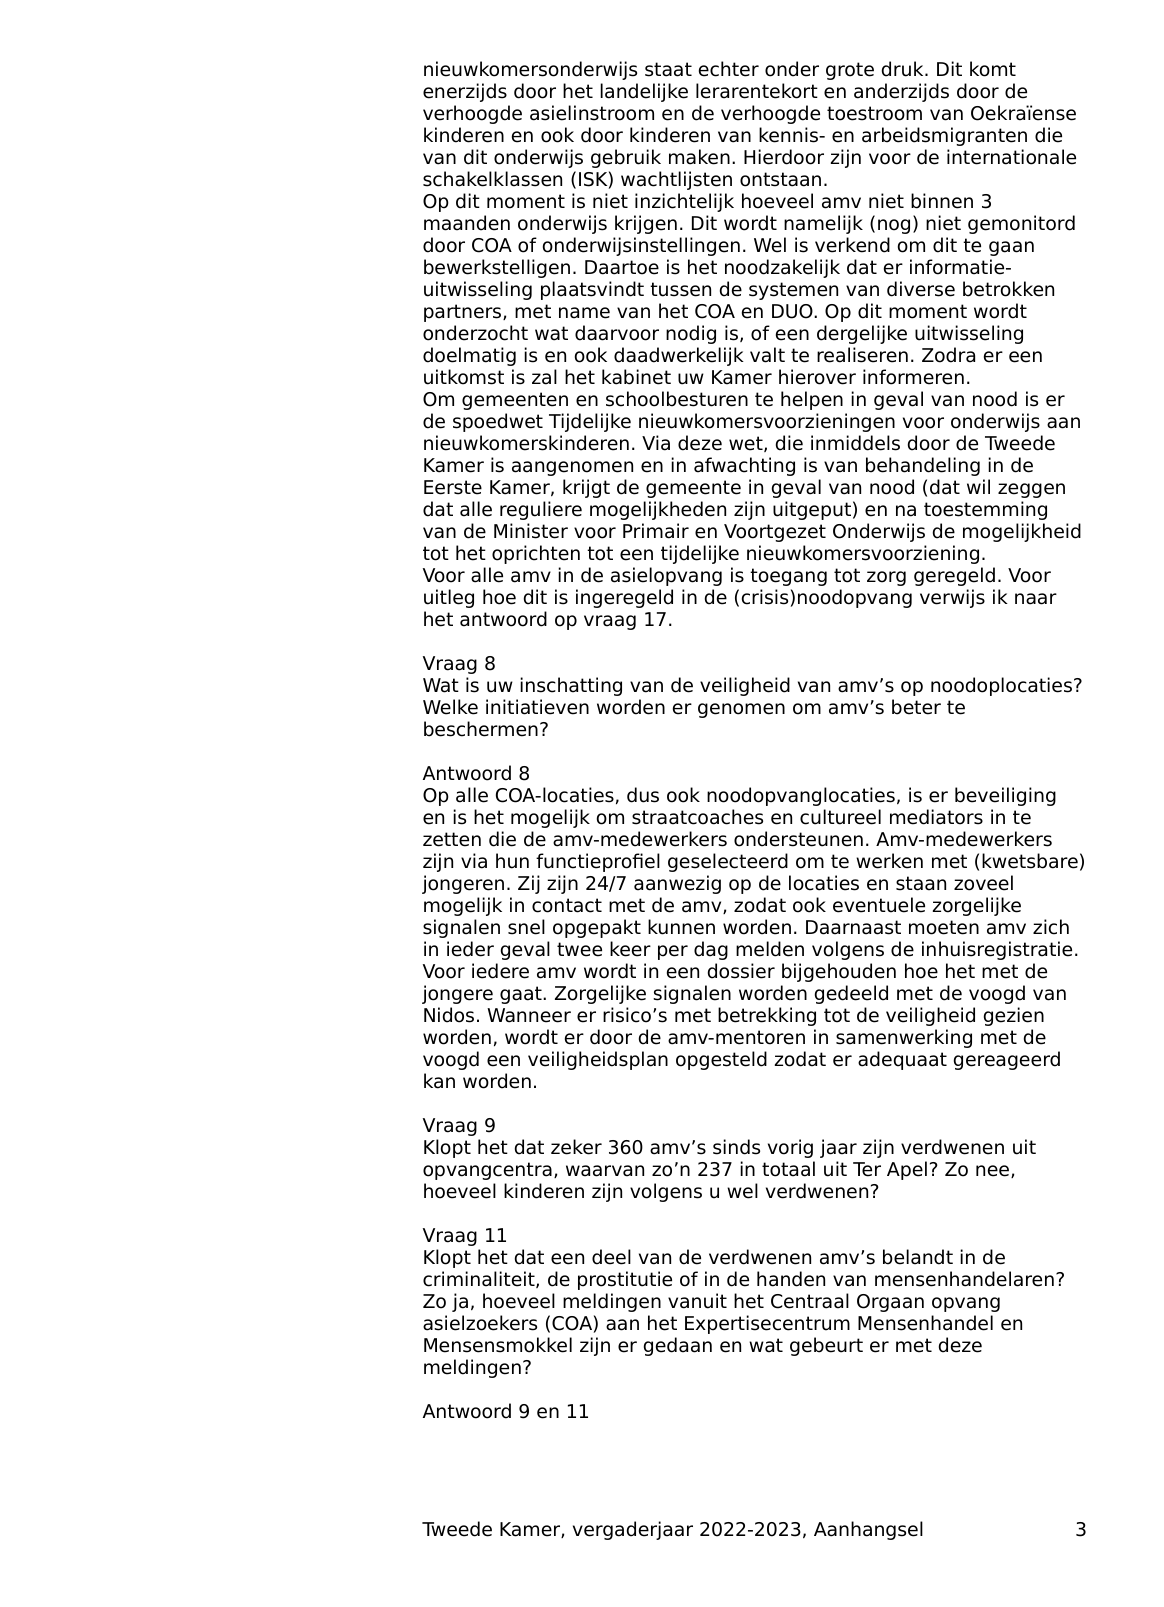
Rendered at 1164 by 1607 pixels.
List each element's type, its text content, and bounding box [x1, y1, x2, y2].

text Op alle COA-locaties, dus ook noodopvanglocaties, is er beveiliging en is het mogelijk om straatcoaches en cultureel mediators in te zetten die de amv-medewerkers ondersteunen. Amv-medewerkers zijn via hun functieprofiel geselecteerd om te werken met (kwetsbare) jongeren. Zij zijn 24/7 aanwezig op de locaties en staan zoveel mogelijk in contact met de amv, zodat ook eventuele zorgelijke signalen snel opgepakt kunnen worden. Daarnaast moeten amv zich in ieder geval twee keer per dag melden volgens de inhuisregistratie. Voor iedere amv wordt in een dossier bijgehouden hoe het met de jongere gaat. Zorgelijke signalen worden gedeeld met de voogd van Nidos. Wanneer er risico’s met betrekking tot de veiligheid gezien worden, wordt er door de amv-mentoren in samenwerking met de voogd een veiligheidsplan opgesteld zodat er adequaat gereageerd kan worden. [422, 785, 1087, 1092]
text Wat is uw inschatting van de veiligheid van amv’s op noodoplocaties? Welke initiatieven worden er genomen om amv’s beter te beschermen? [422, 675, 1087, 741]
text Vraag 11 [422, 1225, 1087, 1247]
text Vraag 8 [422, 653, 1087, 675]
text Klopt het dat zeker 360 amv’s sinds vorig jaar zijn verdwenen uit opvangcentra, waarvan zo’n 237 in totaal uit Ter Apel? Zo nee, hoeveel kinderen zijn volgens u wel verdwenen? [422, 1137, 1087, 1203]
text Voor alle amv in de asielopvang is toegang tot zorg geregeld. Voor uitleg hoe dit is ingeregeld in de (crisis)noodopvang verwijs ik naar het antwoord op vraag 17. [422, 564, 1087, 631]
text Antwoord 9 en 11 [422, 1401, 1087, 1423]
text Vraag 9 [422, 1115, 1087, 1137]
text Klopt het dat een deel van de verdwenen amv’s belandt in de criminaliteit, de prostitutie of in de handen van mensenhandelaren? Zo ja, hoeveel meldingen vanuit het Centraal Orgaan opvang asielzoekers (COA) aan het Expertisecentrum Mensenhandel en Mensensmokkel zijn er gedaan en wat gebeurt er met deze meldingen? [422, 1247, 1087, 1379]
text nieuwkomersonderwijs staat echter onder grote druk. Dit komt enerzijds door het landelijke lerarentekort en anderzijds door de verhoogde asielinstroom en de verhoogde toestroom van Oekraïense kinderen en ook door kinderen van kennis- en arbeidsmigranten die van dit onderwijs gebruik maken. Hierdoor zijn voor de internationale schakelklassen (ISK) wachtlijsten ontstaan. [422, 59, 1087, 191]
text Antwoord 8 [422, 763, 1087, 785]
text Om gemeenten en schoolbesturen te helpen in geval van nood is er de spoedwet Tijdelijke nieuwkomersvoorzieningen voor onderwijs aan nieuwkomerskinderen. Via deze wet, die inmiddels door de Tweede Kamer is aangenomen en in afwachting is van behandeling in de Eerste Kamer, krijgt de gemeente in geval van nood (dat wil zeggen dat alle reguliere mogelijkheden zijn uitgeput) en na toestemming van de Minister voor Primair en Voortgezet Onderwijs de mogelijkheid tot het oprichten tot een tijdelijke nieuwkomersvoorziening. [422, 389, 1087, 564]
text Op dit moment is niet inzichtelijk hoeveel amv niet binnen 3 maanden onderwijs krijgen. Dit wordt namelijk (nog) niet gemonitord door COA of onderwijsinstellingen. Wel is verkend om dit te gaan bewerkstelligen. Daartoe is het noodzakelijk dat er informatie-uitwisseling plaatsvindt tussen de systemen van diverse betrokken partners, met name van het COA en DUO. Op dit moment wordt onderzocht wat daarvoor nodig is, of een dergelijke uitwisseling doelmatig is en ook daadwerkelijk valt te realiseren. Zodra er een uitkomst is zal het kabinet uw Kamer hierover informeren. [422, 191, 1087, 389]
